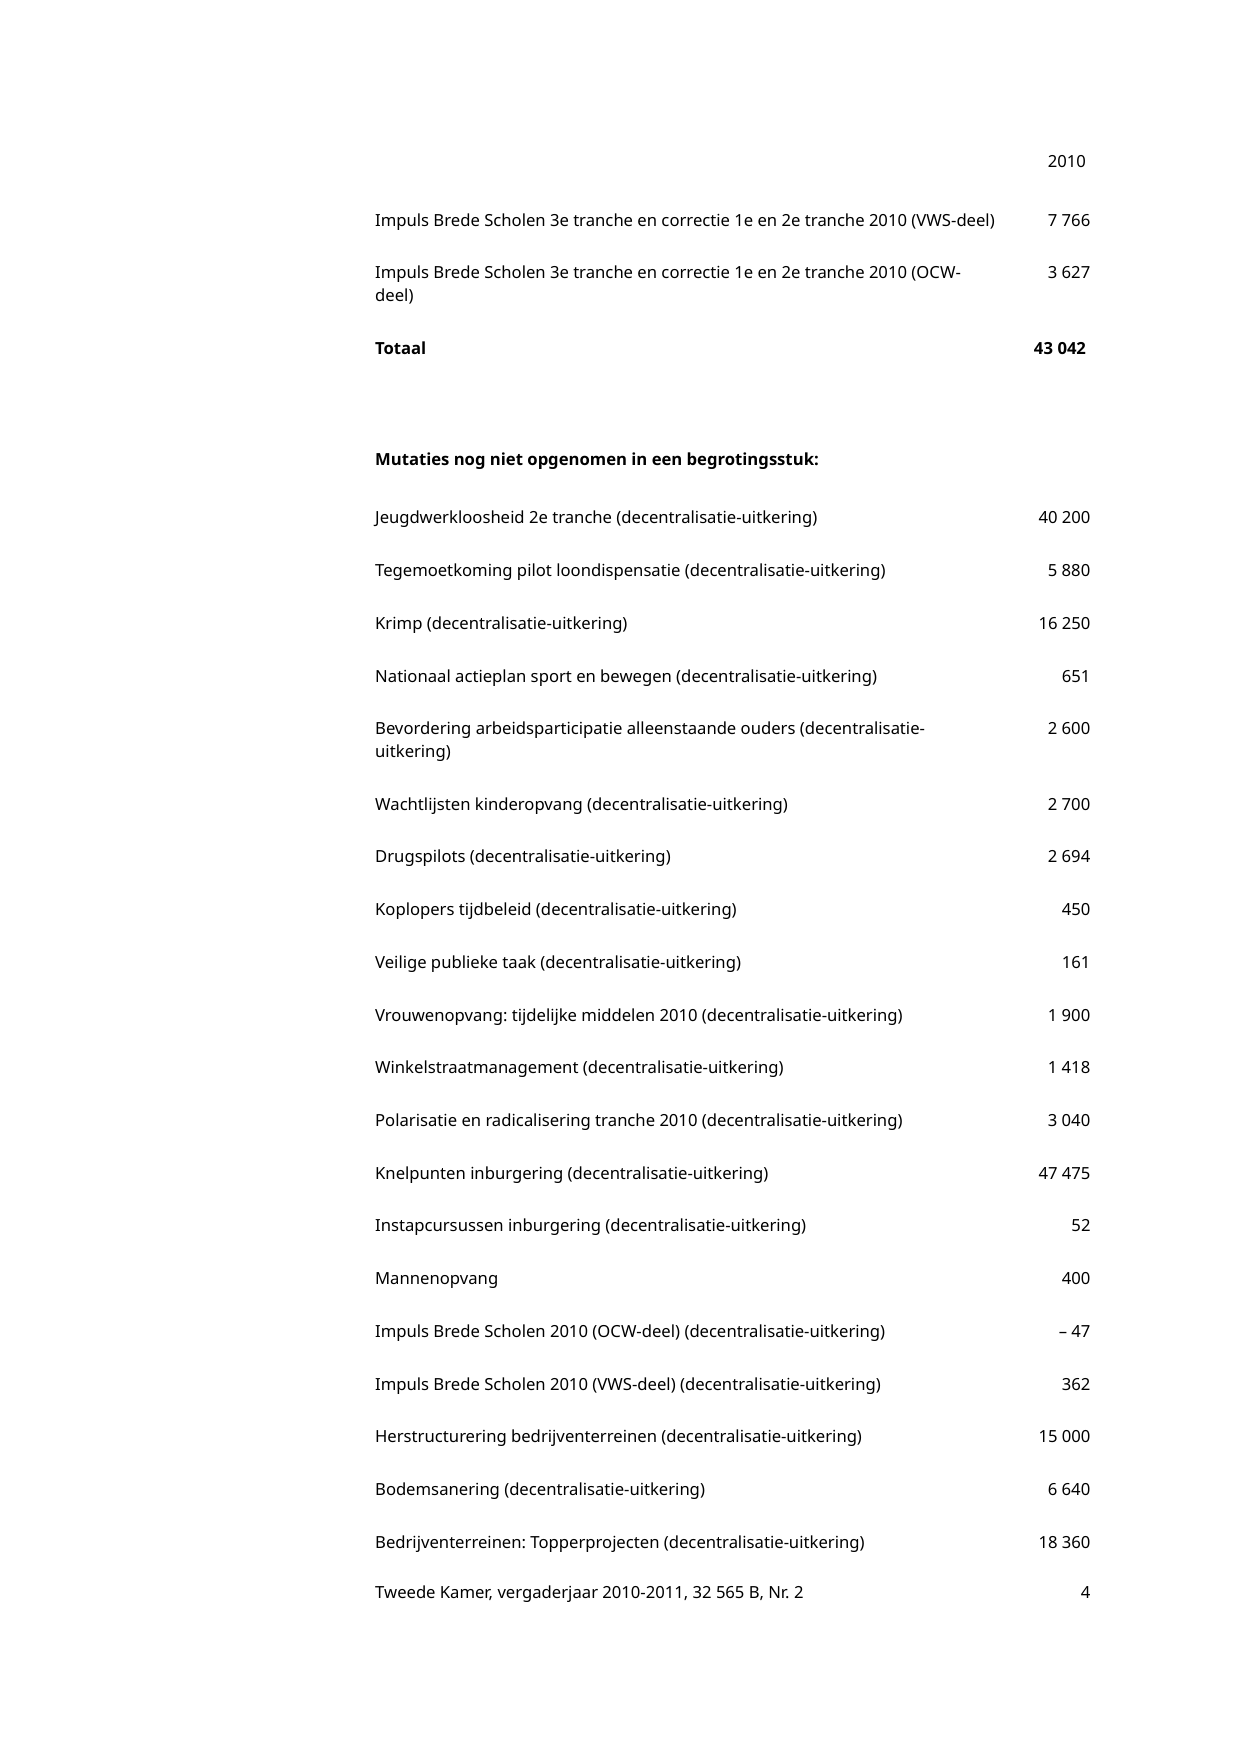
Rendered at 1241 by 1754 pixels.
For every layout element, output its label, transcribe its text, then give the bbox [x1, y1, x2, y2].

table_cell 3 627 [997, 261, 1090, 337]
table_cell Drugspilots (decentralisatie-uitkering) [375, 845, 997, 898]
table_cell Veilige publieke taak (decentralisatie-uitkering) [375, 951, 997, 1003]
table_cell [997, 448, 1090, 506]
table_header [375, 150, 997, 208]
table_cell Bevordering arbeidsparticipatie alleenstaande ouders (decentralisatie-uitkering) [375, 717, 997, 792]
table_cell 400 [997, 1267, 1090, 1319]
table_cell 450 [997, 898, 1090, 951]
table_cell [375, 389, 997, 448]
table_cell 3 040 [997, 1109, 1090, 1161]
table_cell Krimp (decentralisatie-uitkering) [375, 612, 997, 664]
table_cell 362 [997, 1372, 1090, 1425]
table_cell Instapcursussen inburgering (decentralisatie-uitkering) [375, 1214, 997, 1267]
table_cell Winkelstraatmanagement (decentralisatie-uitkering) [375, 1056, 997, 1109]
table_cell Knelpunten inburgering (decentralisatie-uitkering) [375, 1161, 997, 1214]
table_cell [997, 389, 1090, 448]
table_cell 43 042 [997, 337, 1090, 389]
table_cell Wachtlijsten kinderopvang (decentralisatie-uitkering) [375, 793, 997, 845]
table_cell Vrouwenopvang: tijdelijke middelen 2010 (decentralisatie-uitkering) [375, 1003, 997, 1056]
table_cell 40 200 [997, 506, 1090, 559]
table_cell 1 900 [997, 1003, 1090, 1056]
table_cell 16 250 [997, 612, 1090, 664]
table_cell 18 360 [997, 1530, 1090, 1553]
table_cell 52 [997, 1214, 1090, 1267]
table_cell Totaal [375, 337, 997, 389]
table_cell Herstructurering bedrijventerreinen (decentralisatie-uitkering) [375, 1425, 997, 1478]
table_cell 5 880 [997, 559, 1090, 612]
table_cell Jeugdwerkloosheid 2e tranche (decentralisatie-uitkering) [375, 506, 997, 559]
table_cell 2 600 [997, 717, 1090, 792]
table_cell Mannenopvang [375, 1267, 997, 1319]
table_cell – 47 [997, 1320, 1090, 1372]
table_cell Impuls Brede Scholen 3e tranche en correctie 1e en 2e tranche 2010 (VWS-deel) [375, 209, 997, 261]
table_cell Polarisatie en radicalisering tranche 2010 (decentralisatie-uitkering) [375, 1109, 997, 1161]
table_cell 47 475 [997, 1161, 1090, 1214]
table_cell Bodemsanering (decentralisatie-uitkering) [375, 1478, 997, 1530]
table_cell Koplopers tijdbeleid (decentralisatie-uitkering) [375, 898, 997, 951]
table_cell 15 000 [997, 1425, 1090, 1478]
table_cell 7 766 [997, 209, 1090, 261]
table_cell Impuls Brede Scholen 2010 (VWS-deel) (decentralisatie-uitkering) [375, 1372, 997, 1425]
table_cell Impuls Brede Scholen 3e tranche en correctie 1e en 2e tranche 2010 (OCW-deel) [375, 261, 997, 337]
table_cell 1 418 [997, 1056, 1090, 1109]
table_header 2010 [997, 150, 1090, 208]
table_cell 161 [997, 951, 1090, 1003]
table_cell Nationaal actieplan sport en bewegen (decentralisatie-uitkering) [375, 664, 997, 717]
table_cell Impuls Brede Scholen 2010 (OCW-deel) (decentralisatie-uitkering) [375, 1320, 997, 1372]
table_cell 2 694 [997, 845, 1090, 898]
table_cell Bedrijventerreinen: Topperprojecten (decentralisatie-uitkering) [375, 1530, 997, 1553]
table_cell 651 [997, 664, 1090, 717]
table_cell 2 700 [997, 793, 1090, 845]
table_cell Mutaties nog niet opgenomen in een begrotingsstuk: [375, 448, 997, 506]
table_cell Tegemoetkoming pilot loondispensatie (decentralisatie-uitkering) [375, 559, 997, 612]
table_cell 6 640 [997, 1478, 1090, 1530]
